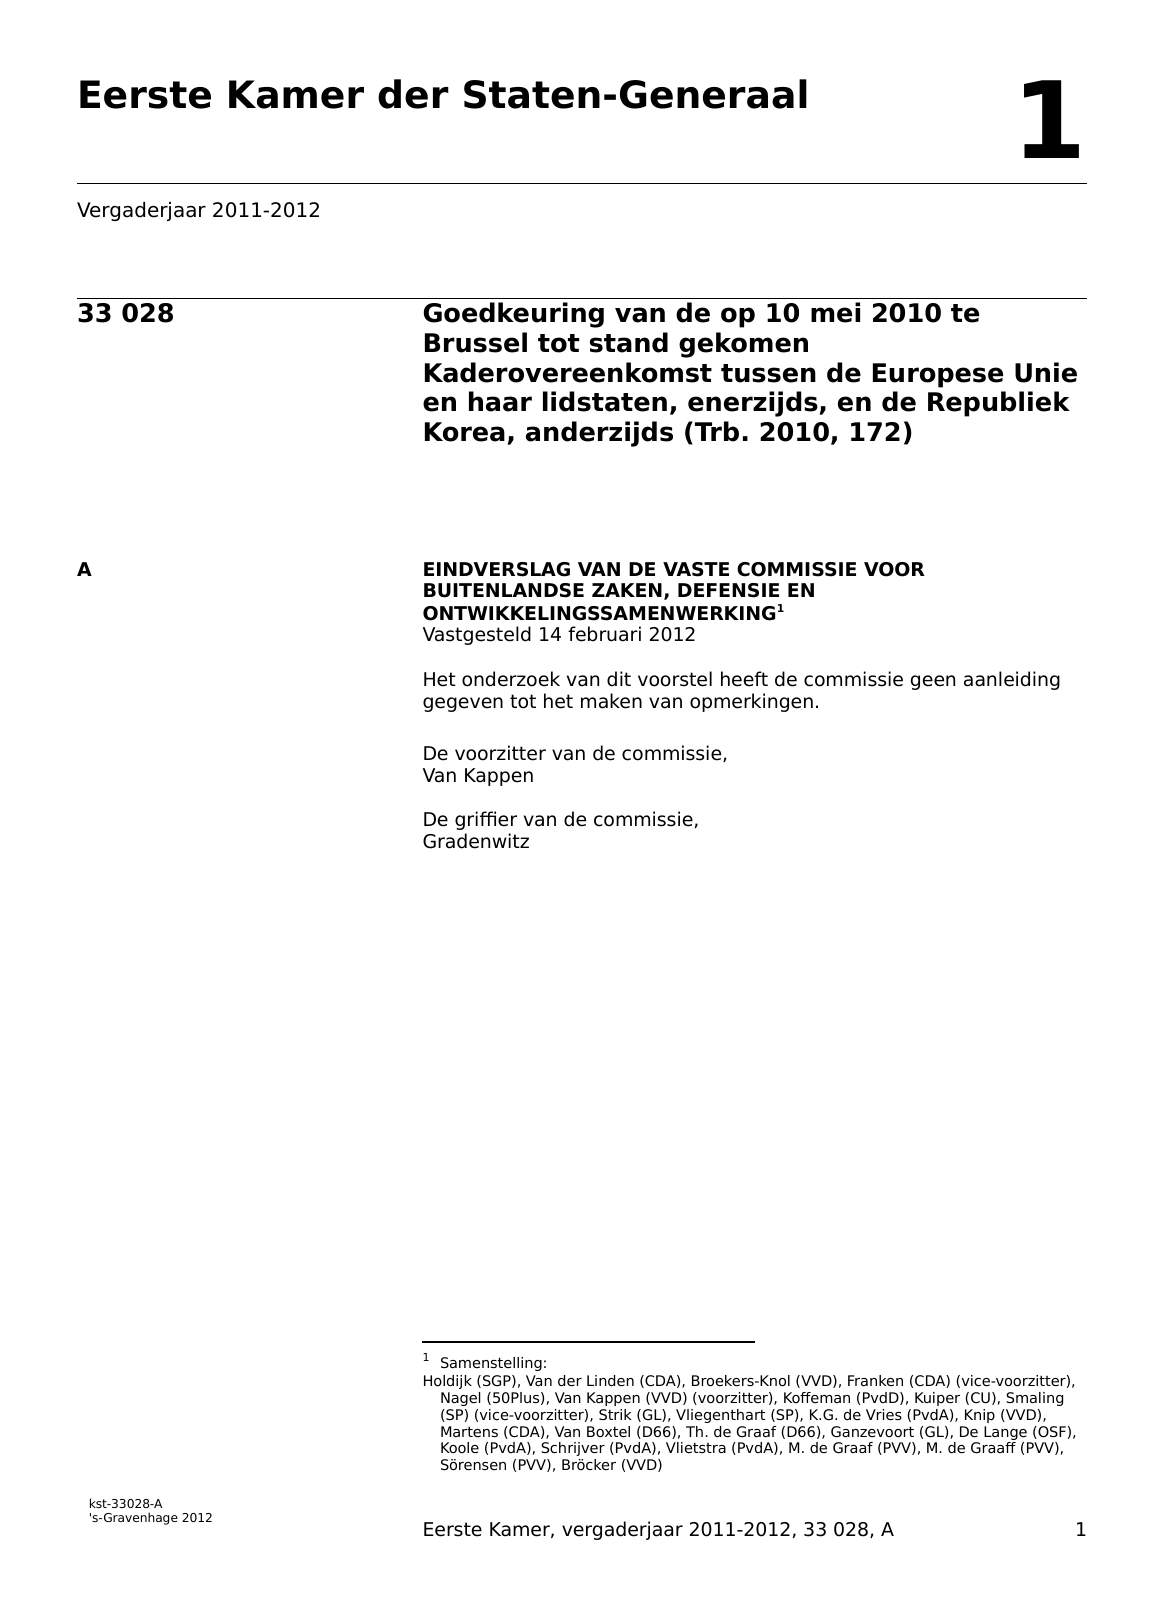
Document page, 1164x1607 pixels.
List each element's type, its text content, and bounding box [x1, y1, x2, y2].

table_header Eerste Kamer der Staten-Generaal [77, 59, 886, 183]
text De voorzitter van de commissie, Van Kappen [422, 742, 1087, 786]
text Het onderzoek van dit voorstel heeft de commissie geen aanleiding gegeven tot het maken van opmerkingen. [422, 668, 1087, 712]
text Samenstelling: [422, 1351, 1087, 1373]
table_header 1 [886, 59, 1087, 183]
text Vastgesteld 14 februari 2012 [422, 624, 1087, 646]
subtitle A EINDVERSLAG VAN DE VASTE COMMISSIE VOOR BUITENLANDSE ZAKEN, DEFENSIE EN ONTWIKKELINGSSAMENWERKING [77, 558, 1087, 624]
text De griffier van de commissie, Gradenwitz [422, 809, 1087, 853]
table_cell Vergaderjaar 2011-2012 [77, 184, 1087, 298]
text 's-Gravenhage 2012 [88, 1511, 323, 1525]
text kst-33028-A [88, 1497, 323, 1511]
subtitle 33 028 Goedkeuring van de op 10 mei 2010 te Brussel tot stand gekomen Kaderovereenkomst tussen de Europese Unie en haar lidstaten, enerzijds, en de Republiek Korea, anderzijds (Trb. 2010, 172) [77, 299, 1087, 447]
text Holdijk (SGP), Van der Linden (CDA), Broekers-Knol (VVD), Franken (CDA) (vice-voorzitter), Nagel (50Plus), Van Kappen (VVD) (voorzitter), Koffeman (PvdD), Kuiper (CU), Smaling (SP) (vice-voorzitter), Strik (GL), Vliegenthart (SP), K.G. de Vries (PvdA), Knip (VVD), Martens (CDA), Van Boxtel (D66), Th. de Graaf (D66), Ganzevoort (GL), De Lange (OSF), Koole (PvdA), Schrijver (PvdA), Vlietstra (PvdA), M. de Graaf (PVV), M. de Graaff (PVV), Sörensen (PVV), Bröcker (VVD) [422, 1373, 1087, 1474]
